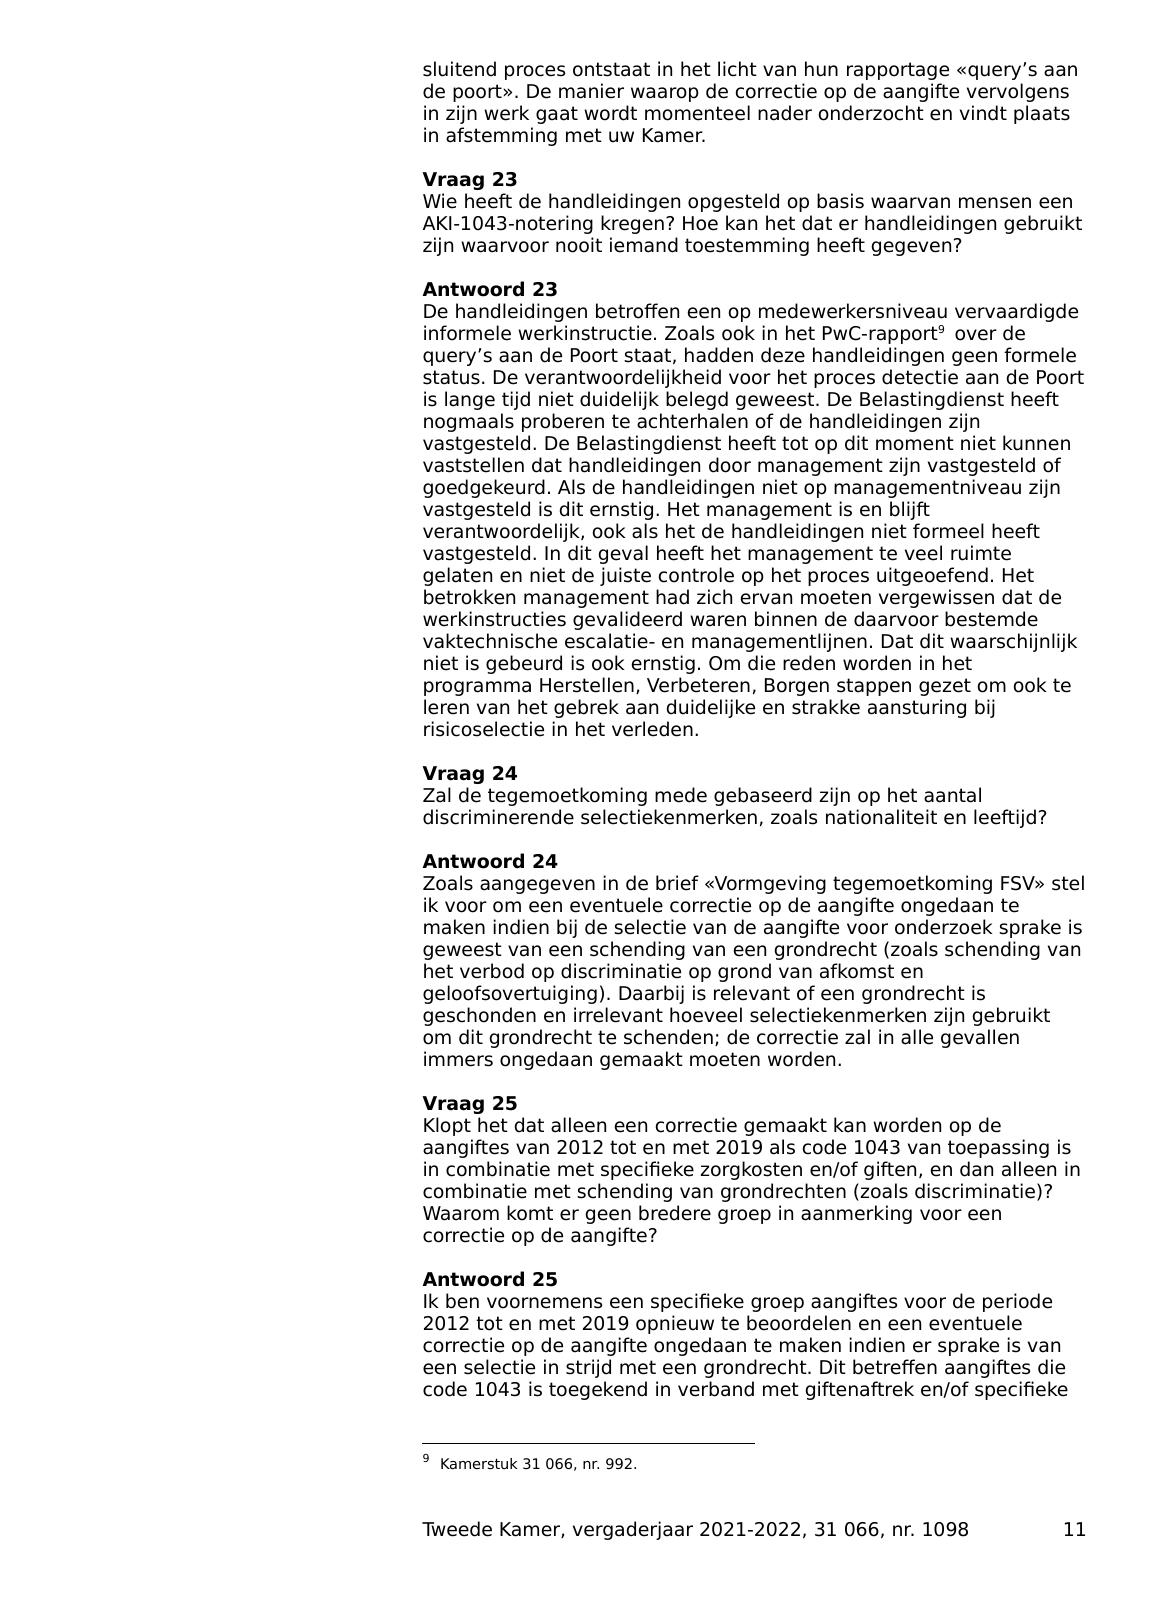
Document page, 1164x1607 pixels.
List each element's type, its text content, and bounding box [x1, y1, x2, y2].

text Wie heeft de handleidingen opgesteld op basis waarvan mensen een AKI-1043-notering kregen? Hoe kan het dat er handleidingen gebruikt zijn waarvoor nooit iemand toestemming heeft gegeven? [422, 191, 1087, 257]
text De handleidingen betroffen een op medewerkersniveau vervaardigde informele werkinstructie. Zoals ook in het PwC-rapport over de query’s aan de Poort staat, hadden deze handleidingen geen formele status. De verantwoordelijkheid voor het proces detectie aan de Poort is lange tijd niet duidelijk belegd geweest. De Belastingdienst heeft nogmaals proberen te achterhalen of de handleidingen zijn vastgesteld. De Belastingdienst heeft tot op dit moment niet kunnen vaststellen dat handleidingen door management zijn vastgesteld of goedgekeurd. Als de handleidingen niet op managementniveau zijn vastgesteld is dit ernstig. Het management is en blijft verantwoordelijk, ook als het de handleidingen niet formeel heeft vastgesteld. In dit geval heeft het management te veel ruimte gelaten en niet de juiste controle op het proces uitgeoefend. Het betrokken management had zich ervan moeten vergewissen dat de werkinstructies gevalideerd waren binnen de daarvoor bestemde vaktechnische escalatie- en managementlijnen. Dat dit waarschijnlijk niet is gebeurd is ook ernstig. Om die reden worden in het programma Herstellen, Verbeteren, Borgen stappen gezet om ook te leren van het gebrek aan duidelijke en strakke aansturing bij risicoselectie in het verleden. [422, 301, 1087, 741]
subtitle Antwoord 25 [422, 1269, 1087, 1291]
text Kamerstuk 31 066, nr. 992. [422, 1452, 1087, 1474]
text Zal de tegemoetkoming mede gebaseerd zijn op het aantal discriminerende selectiekenmerken, zoals nationaliteit en leeftijd? [422, 785, 1087, 829]
text Klopt het dat alleen een correctie gemaakt kan worden op de aangiftes van 2012 tot en met 2019 als code 1043 van toepassing is in combinatie met specifieke zorgkosten en/of giften, en dan alleen in combinatie met schending van grondrechten (zoals discriminatie)? Waarom komt er geen bredere groep in aanmerking voor een correctie op de aangifte? [422, 1115, 1087, 1247]
text Zoals aangegeven in de brief «Vormgeving tegemoetkoming FSV» stel ik voor om een eventuele correctie op de aangifte ongedaan te maken indien bij de selectie van de aangifte voor onderzoek sprake is geweest van een schending van een grondrecht (zoals schending van het verbod op discriminatie op grond van afkomst en geloofsovertuiging). Daarbij is relevant of een grondrecht is geschonden en irrelevant hoeveel selectiekenmerken zijn gebruikt om dit grondrecht te schenden; de correctie zal in alle gevallen immers ongedaan gemaakt moeten worden. [422, 873, 1087, 1071]
subtitle Vraag 23 [422, 169, 1087, 191]
subtitle Antwoord 23 [422, 279, 1087, 301]
subtitle Vraag 25 [422, 1093, 1087, 1115]
subtitle Antwoord 24 [422, 851, 1087, 873]
text sluitend proces ontstaat in het licht van hun rapportage «query’s aan de poort». De manier waarop de correctie op de aangifte vervolgens in zijn werk gaat wordt momenteel nader onderzocht en vindt plaats in afstemming met uw Kamer. [422, 59, 1087, 147]
subtitle Vraag 24 [422, 763, 1087, 785]
text Ik ben voornemens een specifieke groep aangiftes voor de periode 2012 tot en met 2019 opnieuw te beoordelen en een eventuele correctie op de aangifte ongedaan te maken indien er sprake is van een selectie in strijd met een grondrecht. Dit betreffen aangiftes die code 1043 is toegekend in verband met giftenaftrek en/of specifieke [422, 1291, 1087, 1401]
